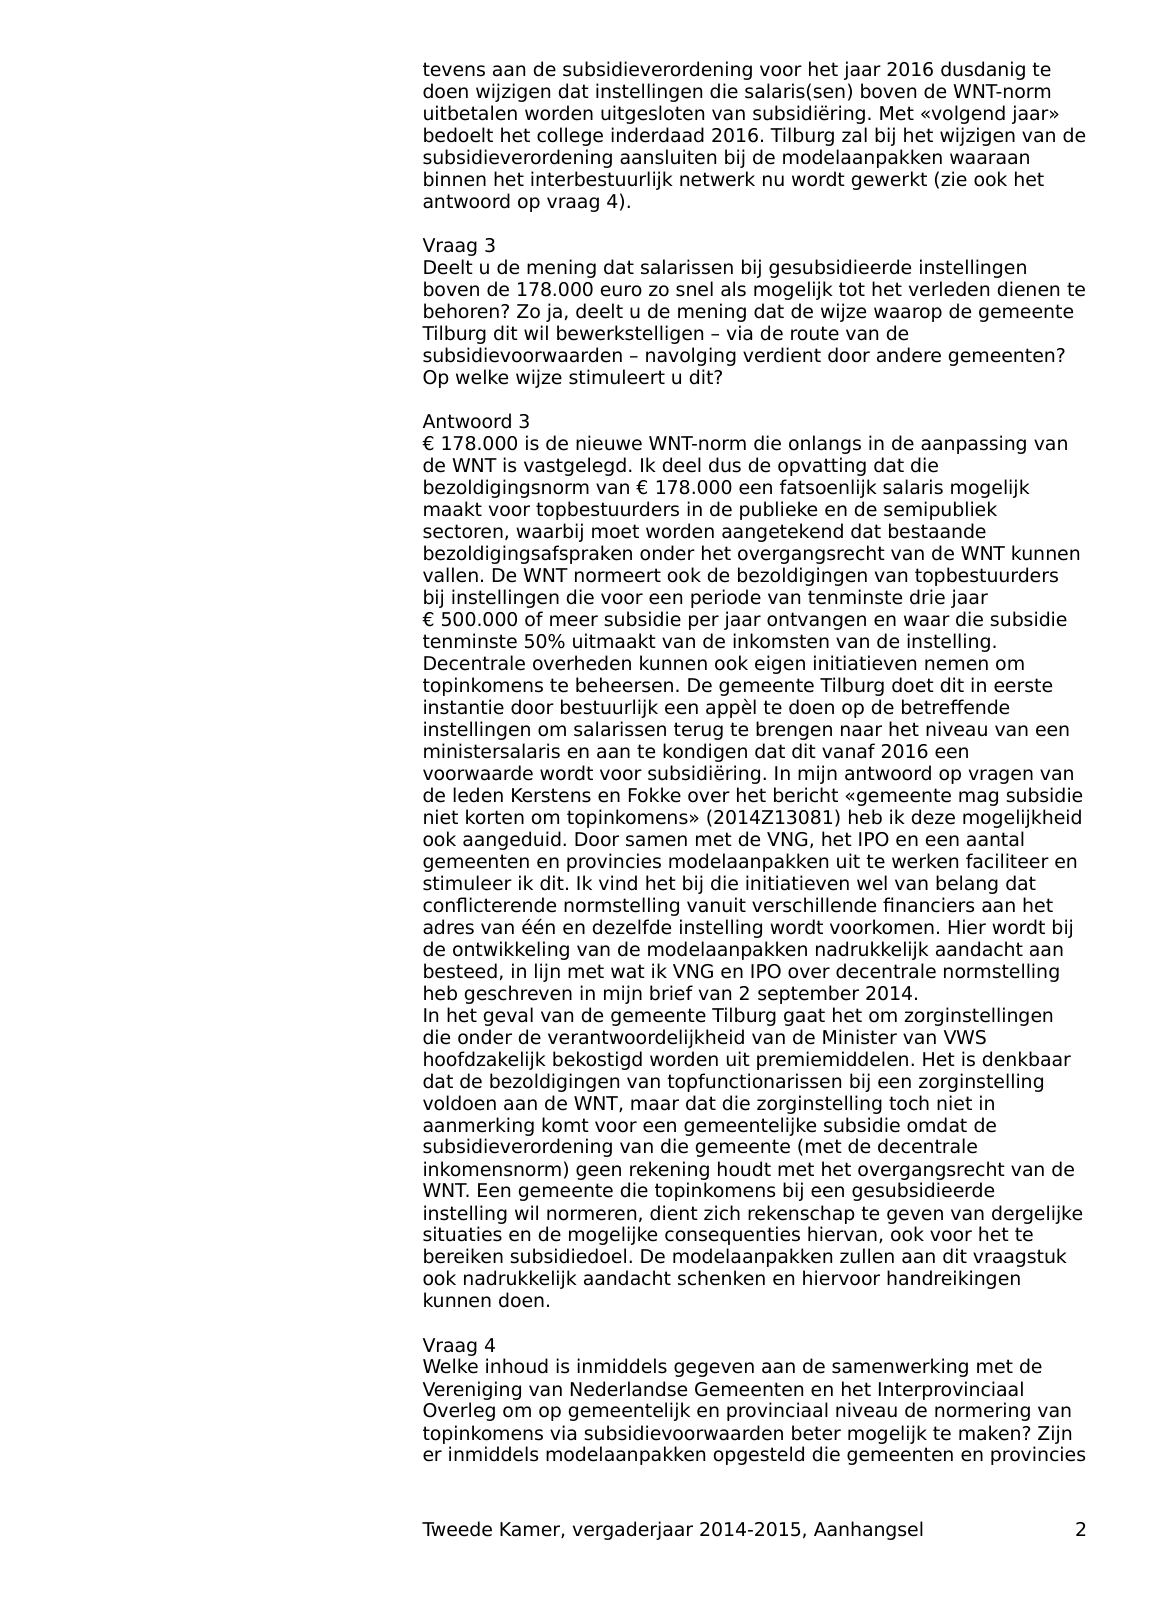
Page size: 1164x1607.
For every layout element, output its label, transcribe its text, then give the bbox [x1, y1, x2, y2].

text tevens aan de subsidieverordening voor het jaar 2016 dusdanig te doen wijzigen dat instellingen die salaris(sen) boven de WNT-norm uitbetalen worden uitgesloten van subsidiëring. Met «volgend jaar» bedoelt het college inderdaad 2016. Tilburg zal bij het wijzigen van de subsidieverordening aansluiten bij de modelaanpakken waaraan binnen het interbestuurlijk netwerk nu wordt gewerkt (zie ook het antwoord op vraag 4). [422, 59, 1087, 213]
text Vraag 3 [422, 235, 1087, 257]
text € 178.000 is de nieuwe WNT-norm die onlangs in de aanpassing van de WNT is vastgelegd. Ik deel dus de opvatting dat die bezoldigingsnorm van € 178.000 een fatsoenlijk salaris mogelijk maakt voor topbestuurders in de publieke en de semipubliek sectoren, waarbij moet worden aangetekend dat bestaande bezoldigingsafspraken onder het overgangsrecht van de WNT kunnen vallen. De WNT normeert ook de bezoldigingen van topbestuurders bij instellingen die voor een periode van tenminste drie jaar € 500.000 of meer subsidie per jaar ontvangen en waar die subsidie tenminste 50% uitmaakt van de inkomsten van de instelling. [422, 433, 1087, 653]
text Deelt u de mening dat salarissen bij gesubsidieerde instellingen boven de 178.000 euro zo snel als mogelijk tot het verleden dienen te behoren? Zo ja, deelt u de mening dat de wijze waarop de gemeente Tilburg dit wil bewerkstelligen – via de route van de subsidievoorwaarden – navolging verdient door andere gemeenten? Op welke wijze stimuleert u dit? [422, 257, 1087, 389]
text Welke inhoud is inmiddels gegeven aan de samenwerking met de Vereniging van Nederlandse Gemeenten en het Interprovinciaal Overleg om op gemeentelijk en provinciaal niveau de normering van topinkomens via subsidievoorwaarden beter mogelijk te maken? Zijn er inmiddels modelaanpakken opgesteld die gemeenten en provincies [422, 1356, 1087, 1466]
text Antwoord 3 [422, 411, 1087, 433]
text Vraag 4 [422, 1334, 1087, 1356]
text Decentrale overheden kunnen ook eigen initiatieven nemen om topinkomens te beheersen. De gemeente Tilburg doet dit in eerste instantie door bestuurlijk een appèl te doen op de betreffende instellingen om salarissen terug te brengen naar het niveau van een ministersalaris en aan te kondigen dat dit vanaf 2016 een voorwaarde wordt voor subsidiëring. In mijn antwoord op vragen van de leden Kerstens en Fokke over het bericht «gemeente mag subsidie niet korten om topinkomens» (2014Z13081) heb ik deze mogelijkheid ook aangeduid. Door samen met de VNG, het IPO en een aantal gemeenten en provincies modelaanpakken uit te werken faciliteer en stimuleer ik dit. Ik vind het bij die initiatieven wel van belang dat conflicterende normstelling vanuit verschillende financiers aan het adres van één en dezelfde instelling wordt voorkomen. Hier wordt bij de ontwikkeling van de modelaanpakken nadrukkelijk aandacht aan besteed, in lijn met wat ik VNG en IPO over decentrale normstelling heb geschreven in mijn brief van 2 september 2014. [422, 653, 1087, 1004]
text In het geval van de gemeente Tilburg gaat het om zorginstellingen die onder de verantwoordelijkheid van de Minister van VWS hoofdzakelijk bekostigd worden uit premiemiddelen. Het is denkbaar dat de bezoldigingen van topfunctionarissen bij een zorginstelling voldoen aan de WNT, maar dat die zorginstelling toch niet in aanmerking komt voor een gemeentelijke subsidie omdat de subsidieverordening van die gemeente (met de decentrale inkomensnorm) geen rekening houdt met het overgangsrecht van de WNT. Een gemeente die topinkomens bij een gesubsidieerde instelling wil normeren, dient zich rekenschap te geven van dergelijke situaties en de mogelijke consequenties hiervan, ook voor het te bereiken subsidiedoel. De modelaanpakken zullen aan dit vraagstuk ook nadrukkelijk aandacht schenken en hiervoor handreikingen kunnen doen. [422, 1004, 1087, 1312]
